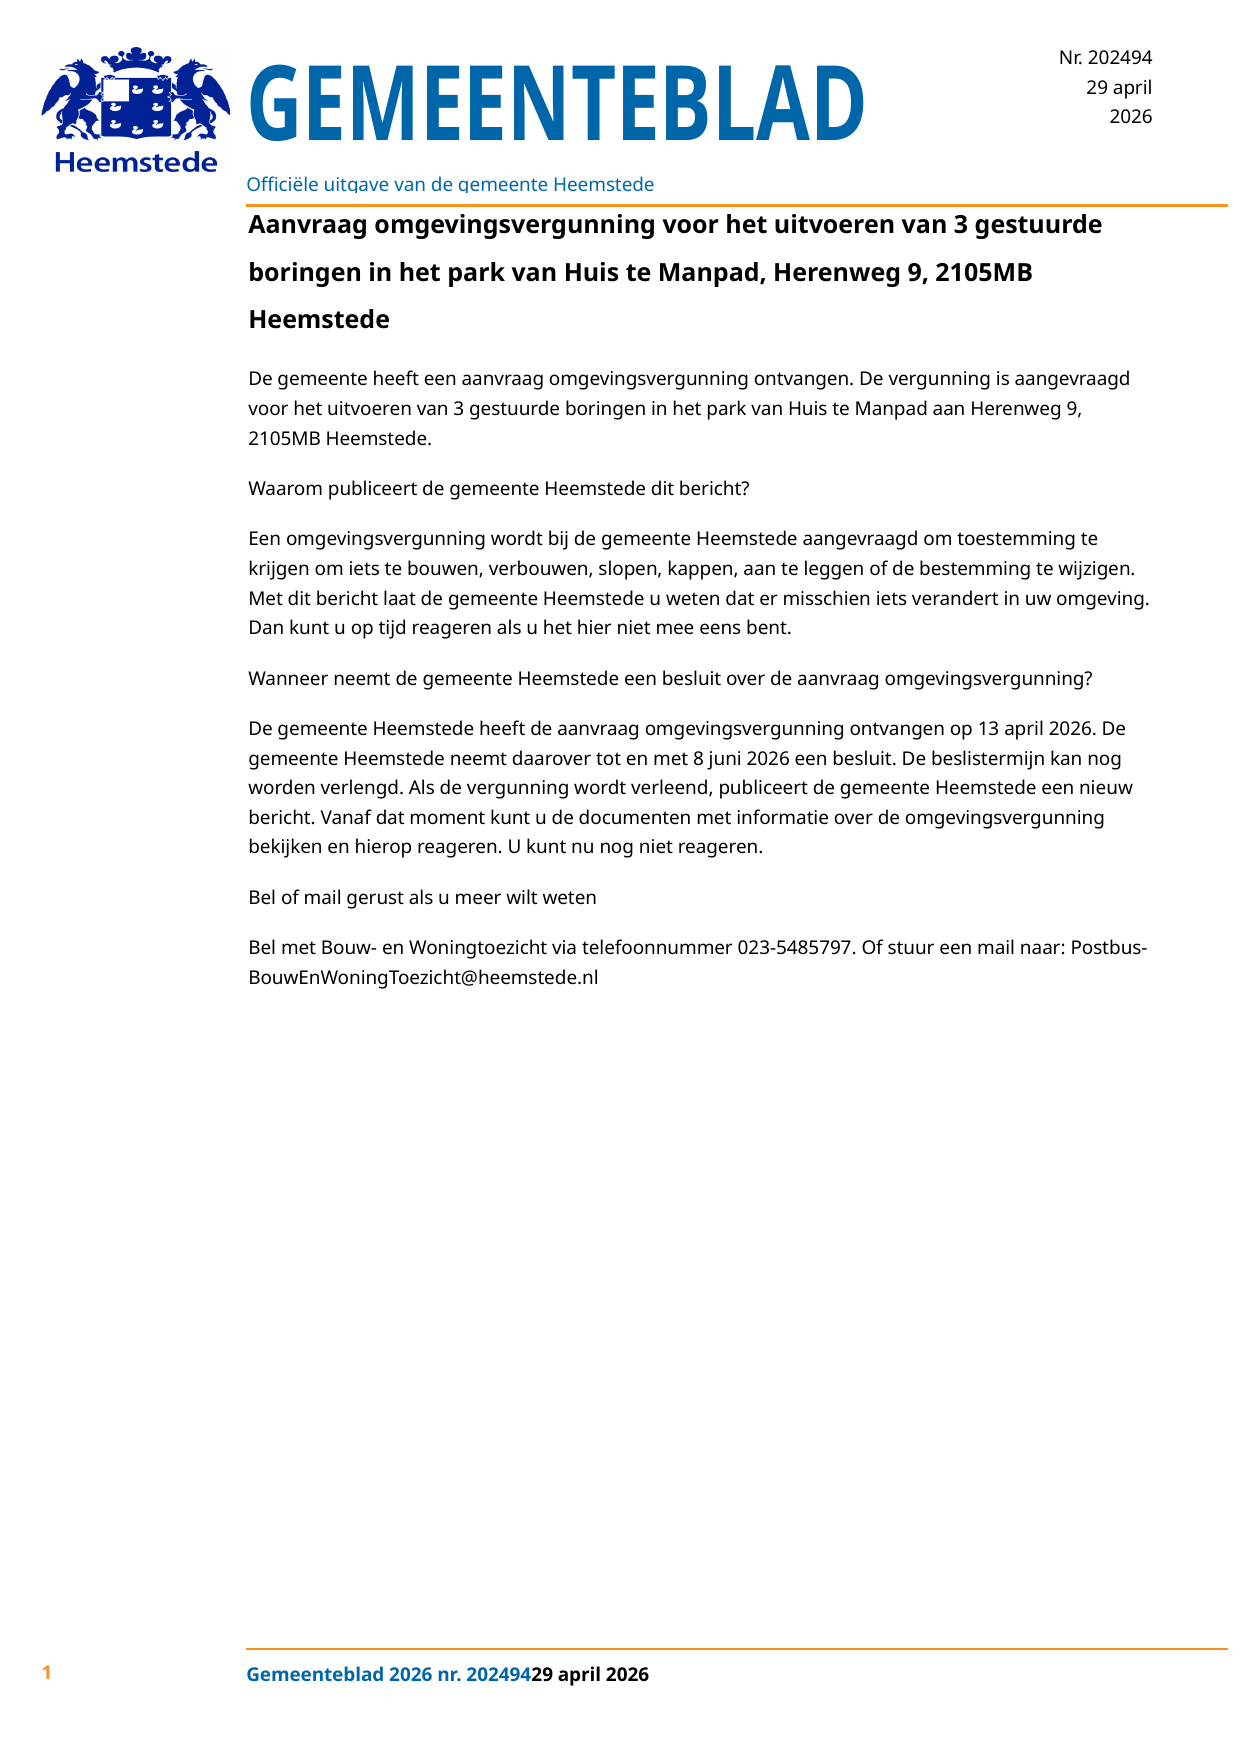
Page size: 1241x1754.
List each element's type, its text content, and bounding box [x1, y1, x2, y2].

text Waarom publiceert de gemeente Heemstede dit bericht? [248, 475, 1152, 501]
text Bel met Bouw- en Woningtoezicht via telefoonnummer 023-5485797. Of stuur een mail naar: Postbus-BouwEnWoningToezicht@heemstede.nl [248, 934, 1152, 989]
text Een omgevingsvergunning wordt bij de gemeente Heemstede aangevraagd om toestemming te krijgen om iets te bouwen, verbouwen, slopen, kappen, aan te leggen of de bestemming te wijzigen. Met dit bericht laat de gemeente Heemstede u weten dat er misschien iets verandert in uw omgeving. Dan kunt u op tijd reageren als u het hier niet mee eens bent. [248, 526, 1152, 640]
text Aanvraag omgevingsvergunning voor het uitvoeren van 3 gestuurde boringen in het park van Huis te Manpad, Herenweg 9, 2105MB Heemstede [248, 207, 1152, 336]
text Bel of mail gerust als u meer wilt weten [248, 884, 1152, 909]
text De gemeente heeft een aanvraag omgevingsvergunning ontvangen. De vergunning is aangevraagd voor het uitvoeren van 3 gestuurde boringen in het park van Huis te Manpad aan Herenweg 9, 2105MB Heemstede. [248, 366, 1152, 450]
picture [41, 47, 231, 172]
text Wanneer neemt de gemeente Heemstede een besluit over de aanvraag omgevingsvergunning? [248, 665, 1152, 690]
text De gemeente Heemstede heeft de aanvraag omgevingsvergunning ontvangen op 13 april 2026. De gemeente Heemstede neemt daarover tot en met 8 juni 2026 een besluit. De beslistermijn kan nog worden verlengd. Als de vergunning wordt verleend, publiceert de gemeente Heemstede een nieuw bericht. Vanaf dat moment kunt u de documenten met informatie over de omgevingsvergunning bekijken en hierop reageren. U kunt nu nog niet reageren. [248, 715, 1152, 859]
